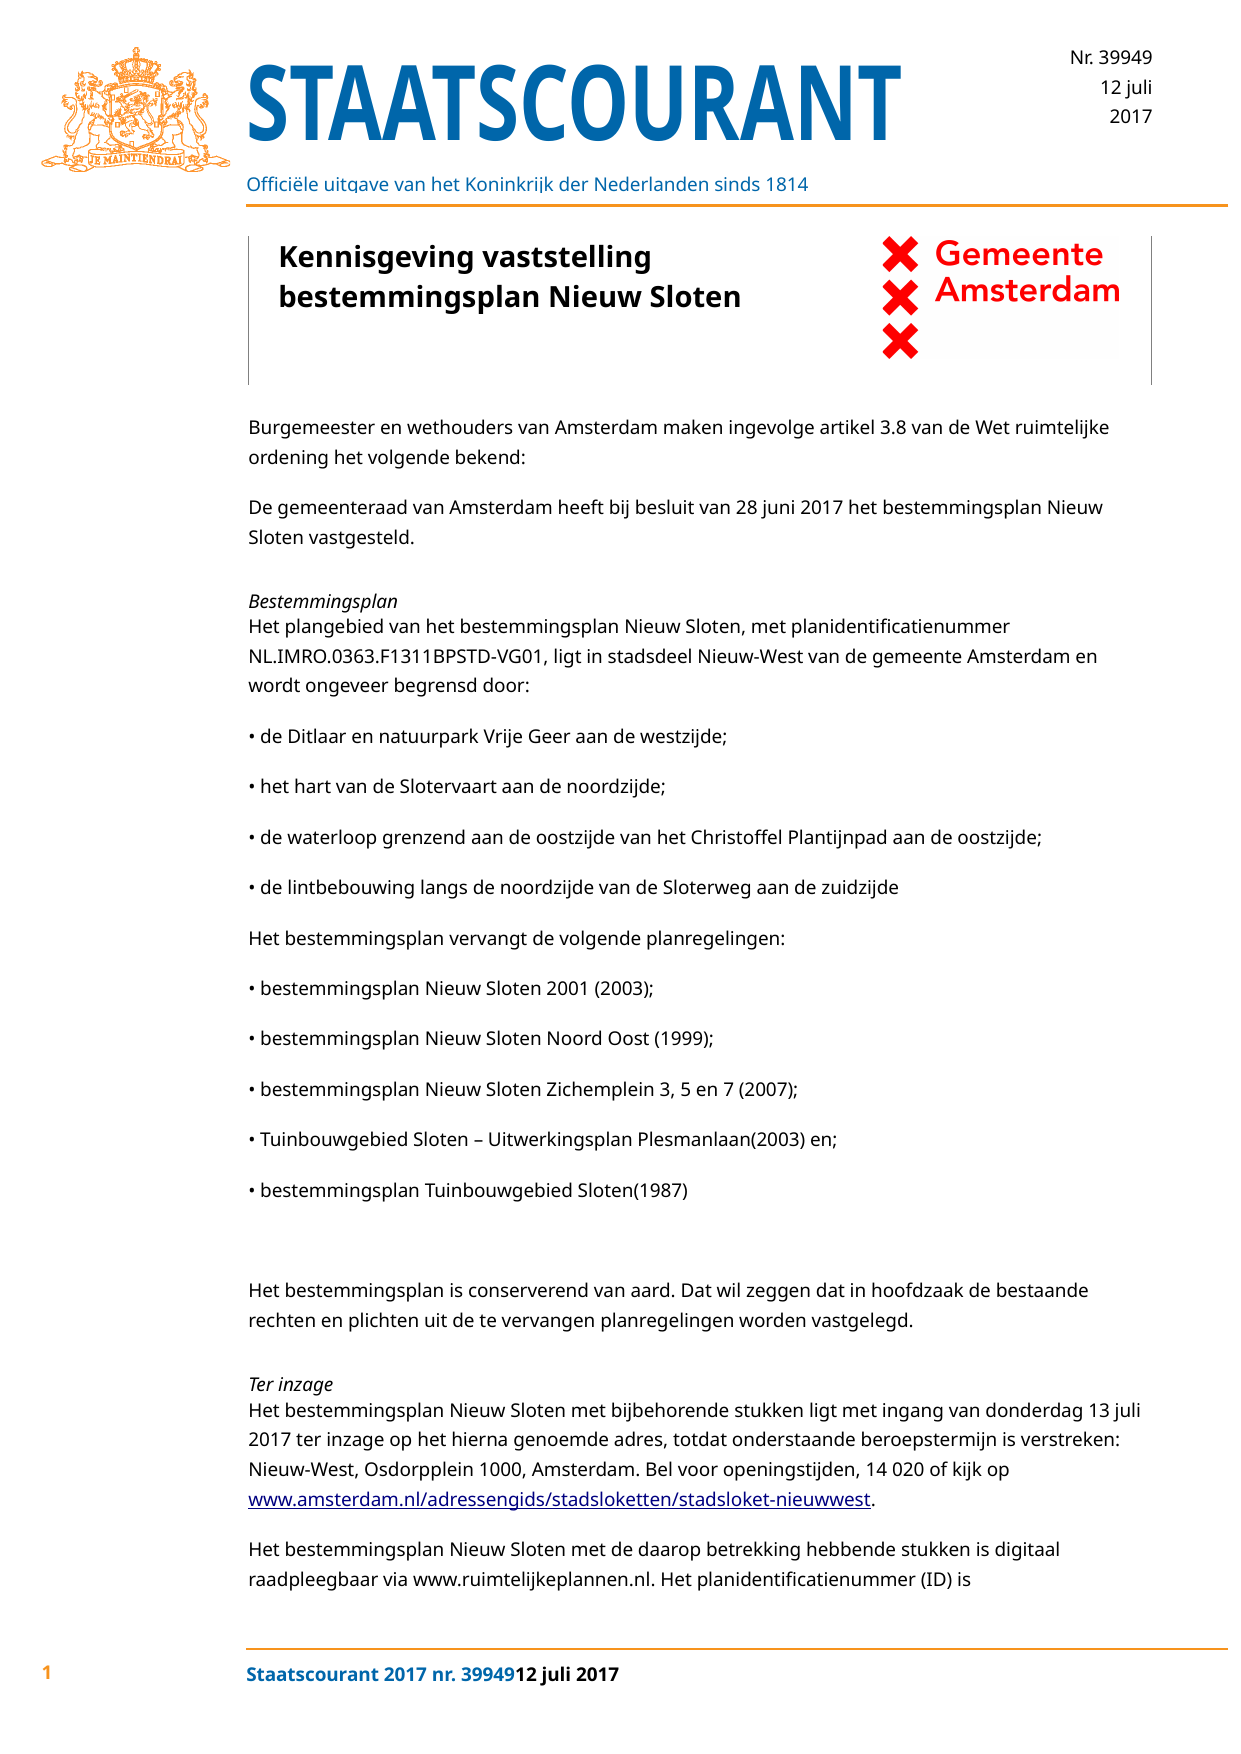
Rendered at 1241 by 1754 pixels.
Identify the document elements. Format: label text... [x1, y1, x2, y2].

text Bestemmingsplan [248, 588, 1152, 613]
text Burgemeester en wethouders van Amsterdam maken ingevolge artikel 3.8 van de Wet ruimtelijke ordening het volgende bekend: [248, 414, 1152, 469]
text • het hart van de Slotervaart aan de noordzijde; [248, 773, 1152, 799]
text Het bestemmingsplan is conserverend van aard. Dat wil zeggen dat in hoofdzaak de bestaande rechten en plichten uit de te vervangen planregelingen worden vastgelegd. [248, 1278, 1152, 1333]
text Het bestemmingsplan Nieuw Sloten met bijbehorende stukken ligt met ingang van donderdag 13 juli 2017 ter inzage op het hierna genoemde adres, totdat onderstaande beroepstermijn is verstreken: Nieuw-West, Osdorpplein 1000, Amsterdam. Bel voor openingstijden, 14 020 of kijk op www.amsterdam.nl/adressengids/stadsloketten/stadsloket-nieuwwest. [248, 1397, 1152, 1511]
text • de lintbebouwing langs de noordzijde van de Sloterweg aan de zuidzijde [248, 874, 1152, 900]
picture [41, 47, 231, 172]
text • bestemmingsplan Tuinbouwgebied Sloten(1987) [248, 1177, 1152, 1203]
text • de Ditlaar en natuurpark Vrije Geer aan de westzijde; [248, 723, 1152, 749]
text • bestemmingsplan Nieuw Sloten Noord Oost (1999); [248, 1026, 1152, 1051]
table_header [850, 236, 1151, 385]
text Ter inzage [248, 1371, 1152, 1397]
picture [882, 236, 1119, 359]
text • bestemmingsplan Nieuw Sloten 2001 (2003); [248, 975, 1152, 1001]
table_header Kennisgeving vaststelling bestemmingsplan Nieuw Sloten [249, 236, 850, 385]
text Het bestemmingsplan vervangt de volgende planregelingen: [248, 925, 1152, 951]
text De gemeenteraad van Amsterdam heeft bij besluit van 28 juni 2017 het bestemmingsplan Nieuw Sloten vastgesteld. [248, 494, 1152, 549]
text • bestemmingsplan Nieuw Sloten Zichemplein 3, 5 en 7 (2007); [248, 1076, 1152, 1102]
text • de waterloop grenzend aan de oostzijde van het Christoffel Plantijnpad aan de oostzijde; [248, 824, 1152, 850]
text • Tuinbouwgebied Sloten – Uitwerkingsplan Plesmanlaan(2003) en; [248, 1126, 1152, 1152]
text Het bestemmingsplan Nieuw Sloten met de daarop betrekking hebbende stukken is digitaal raadpleegbaar via www.ruimtelijkeplannen.nl. Het planidentificatienummer (ID) is [248, 1536, 1152, 1591]
text Het plangebied van het bestemmingsplan Nieuw Sloten, met planidentificatienummer NL.IMRO.0363.F1311BPSTD-VG01, ligt in stadsdeel Nieuw-West van de gemeente Amsterdam en wordt ongeveer begrensd door: [248, 613, 1152, 698]
